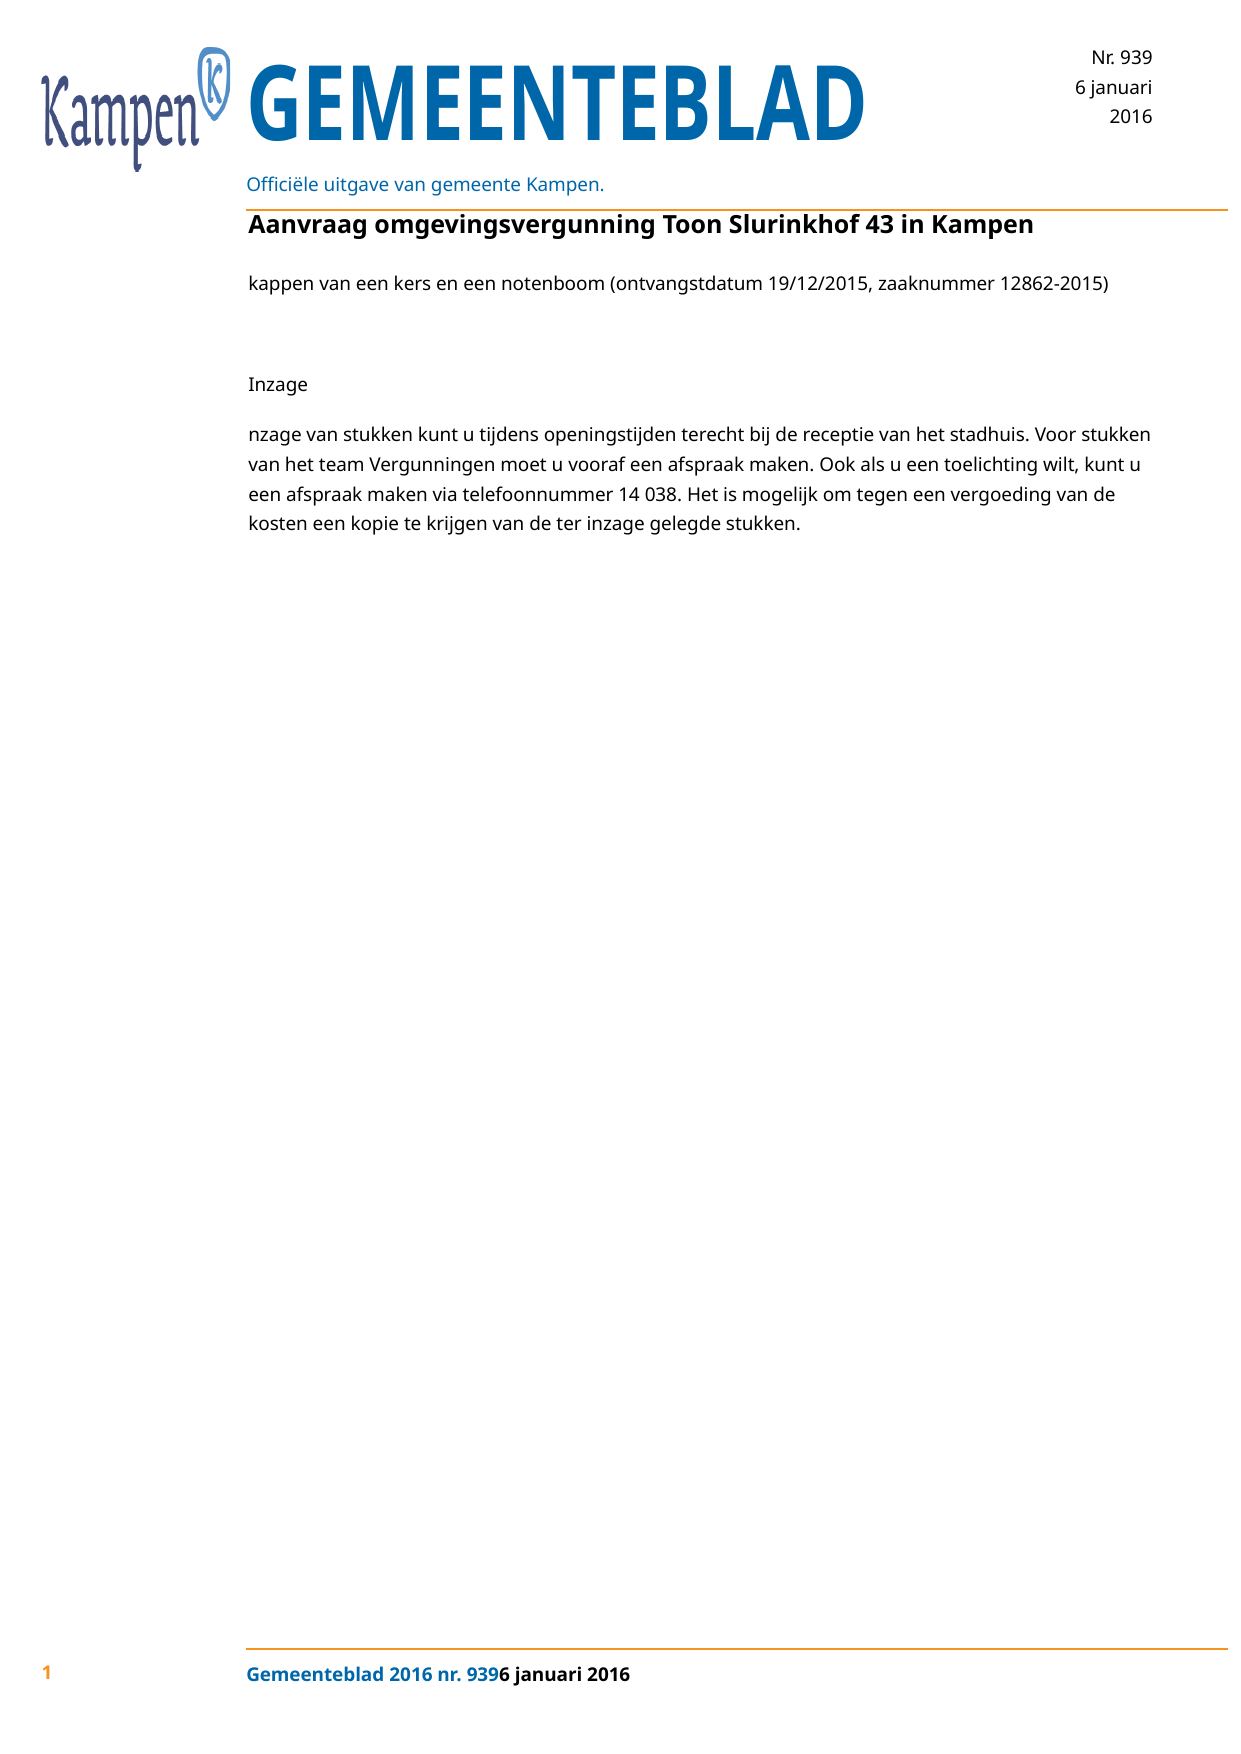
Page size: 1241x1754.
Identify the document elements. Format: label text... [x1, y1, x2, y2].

picture [41, 47, 231, 172]
text Inzage [248, 371, 1152, 397]
text Aanvraag omgevingsvergunning Toon Slurinkhof 43 in Kampen [248, 211, 1152, 241]
text kappen van een kers en een notenboom (ontvangstdatum 19/12/2015, zaaknummer 12862-2015) [248, 270, 1152, 296]
text nzage van stukken kunt u tijdens openingstijden terecht bij de receptie van het stadhuis. Voor stukken van het team Vergunningen moet u vooraf een afspraak maken. Ook als u een toelichting wilt, kunt u een afspraak maken via telefoonnummer 14 038. Het is mogelijk om tegen een vergoeding van de kosten een kopie te krijgen van de ter inzage gelegde stukken. [248, 422, 1152, 536]
